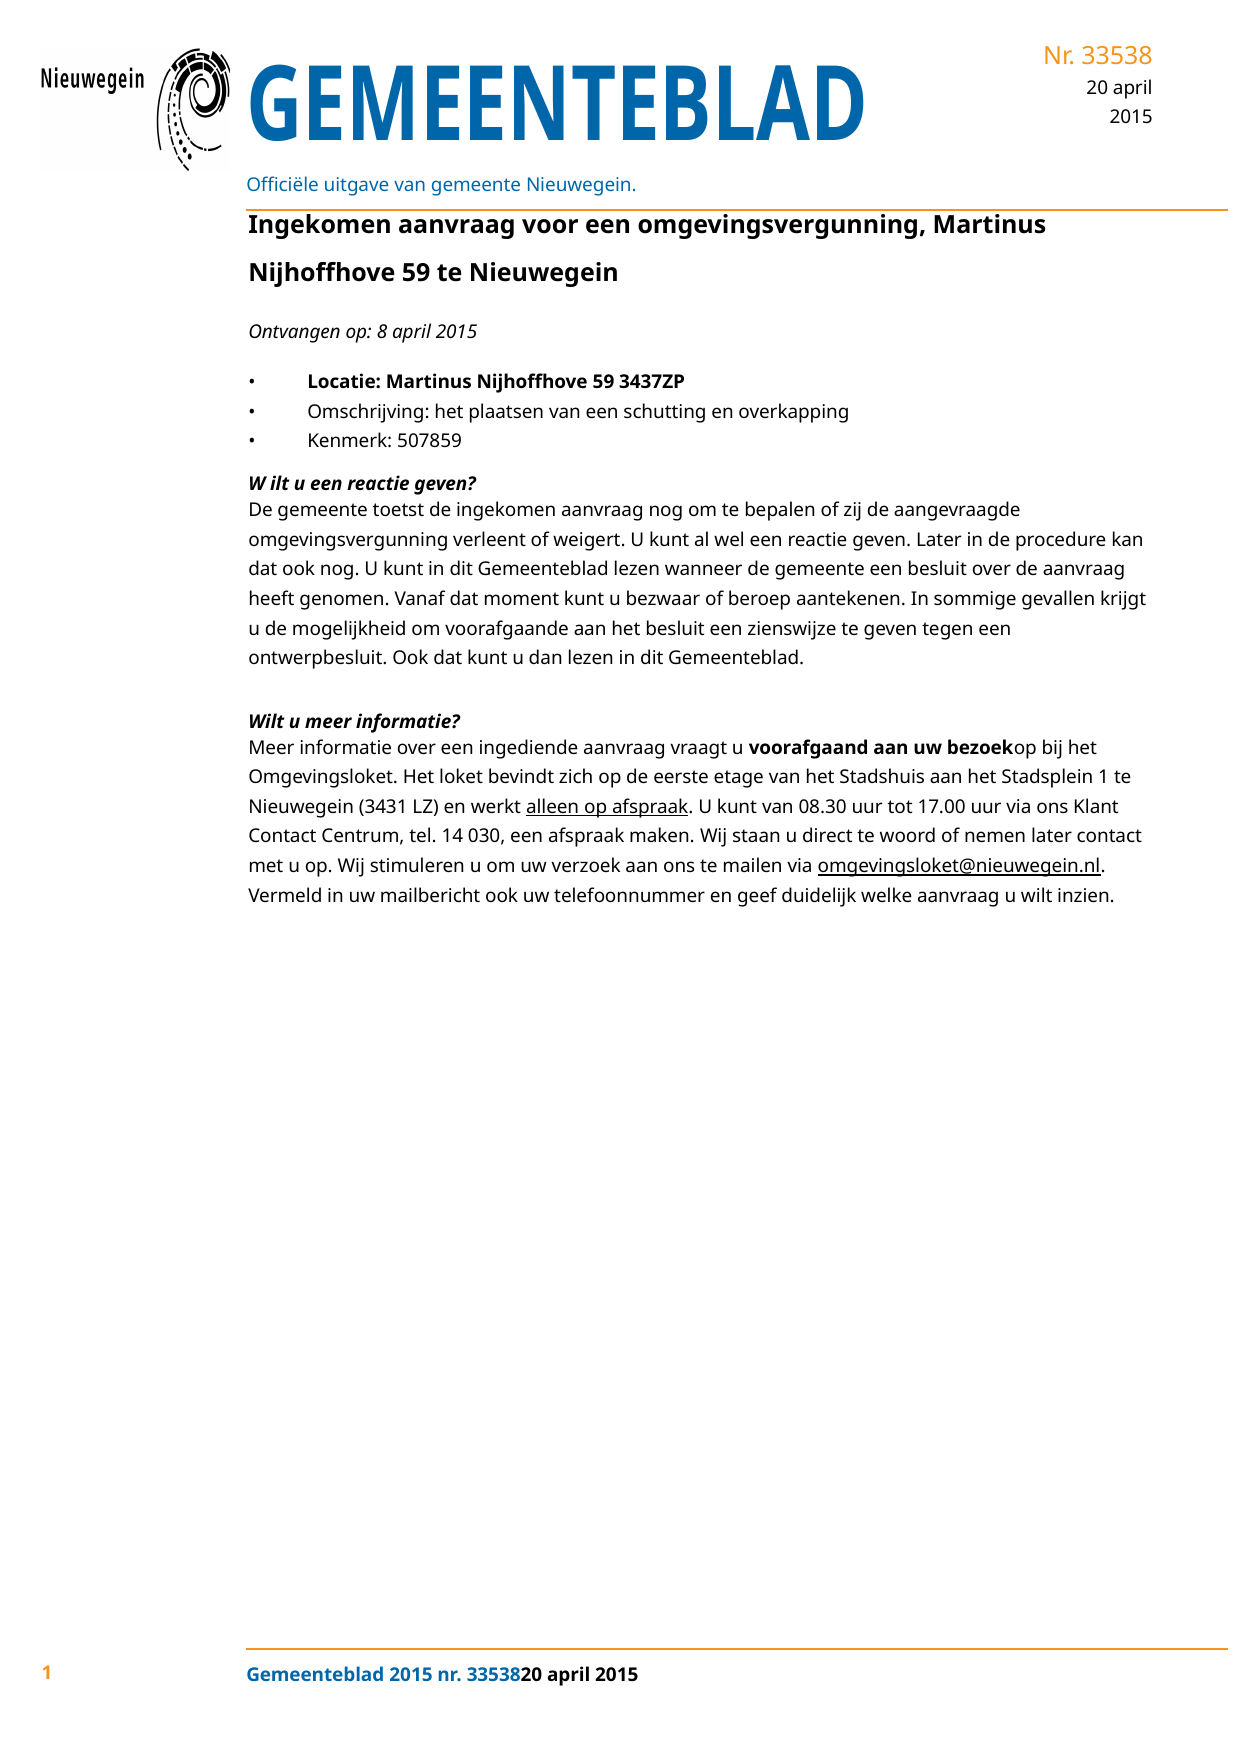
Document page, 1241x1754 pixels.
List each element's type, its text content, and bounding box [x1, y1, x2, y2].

text Meer informatie over een ingediende aanvraag vraagt u voorafgaand aan uw bezoekop bij het Omgevingsloket. Het loket bevindt zich op de eerste etage van het Stadshuis aan het Stadsplein 1 te Nieuwegein (3431 LZ) en werkt alleen op afspraak. U kunt van 08.30 uur tot 17.00 uur via ons Klant Contact Centrum, tel. 14 030, een afspraak maken. Wij staan u direct te woord of nemen later contact met u op. Wij stimuleren u om uw verzoek aan ons te mailen via omgevingsloket@nieuwegein.nl. Vermeld in uw mailbericht ook uw telefoonnummer en geef duidelijk welke aanvraag u wilt inzien. [248, 734, 1152, 908]
text W ilt u een reactie geven? [248, 471, 1152, 496]
list Kenmerk: 507859 [248, 427, 1152, 453]
picture [41, 47, 231, 172]
text Ontvangen op: 8 april 2015 [248, 318, 1152, 344]
text De gemeente toetst de ingekomen aanvraag nog om te bepalen of zij de aangevraagde omgevingsvergunning verleent of weigert. U kunt al wel een reactie geven. Later in de procedure kan dat ook nog. U kunt in dit Gemeenteblad lezen wanneer de gemeente een besluit over de aanvraag heeft genomen. Vanaf dat moment kunt u bezwaar of beroep aantekenen. In sommige gevallen krijgt u de mogelijkheid om voorafgaande aan het besluit een zienswijze te geven tegen een ontwerpbesluit. Ook dat kunt u dan lezen in dit Gemeenteblad. [248, 496, 1152, 670]
text Wilt u meer informatie? [248, 708, 1152, 734]
text Ingekomen aanvraag voor een omgevingsvergunning, Martinus Nijhoffhove 59 te Nieuwegein [248, 211, 1152, 288]
list Locatie: Martinus Nijhoffhove 59 3437ZP [248, 368, 1152, 394]
list Omschrijving: het plaatsen van een schutting en overkapping [248, 398, 1152, 424]
